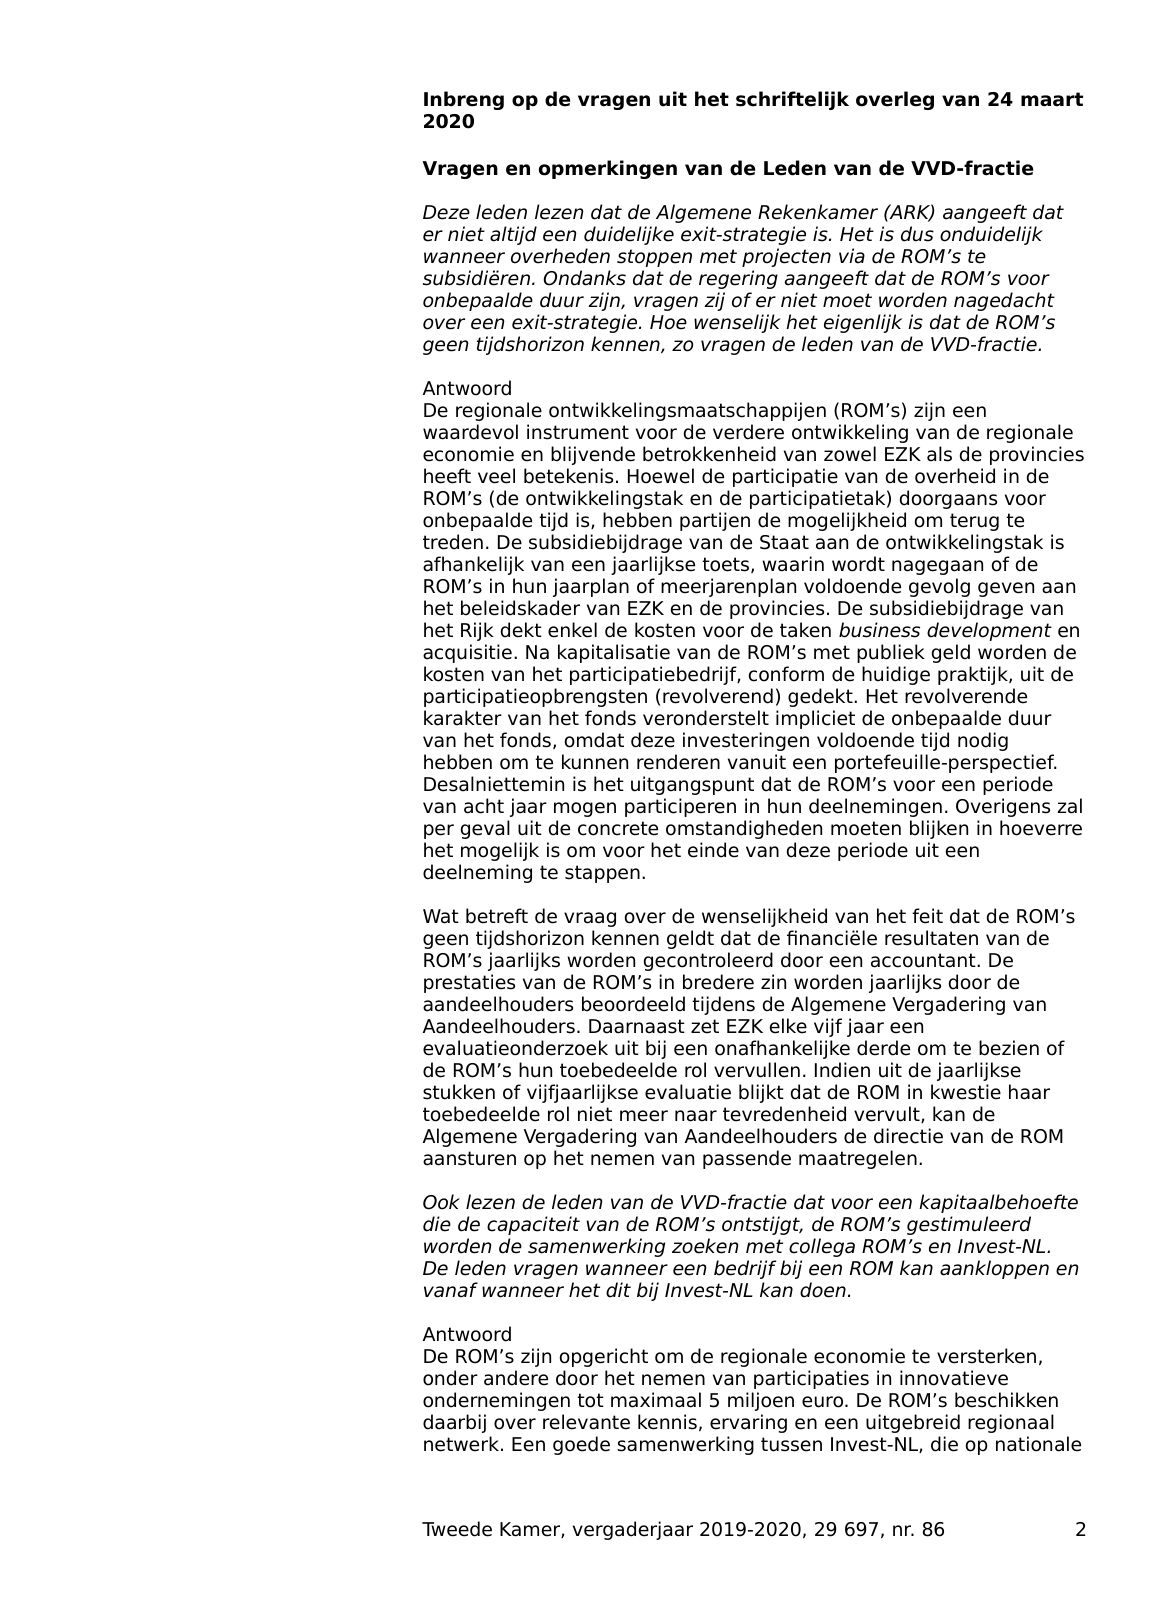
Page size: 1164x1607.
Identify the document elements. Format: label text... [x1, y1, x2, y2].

text Deze leden lezen dat de Algemene Rekenkamer (ARK) aangeeft dat er niet altijd een duidelijke exit-strategie is. Het is dus onduidelijk wanneer overheden stoppen met projecten via de ROM’s te subsidiëren. Ondanks dat de regering aangeeft dat de ROM’s voor onbepaalde duur zijn, vragen zij of er niet moet worden nagedacht over een exit-strategie. Hoe wenselijk het eigenlijk is dat de ROM’s geen tijdshorizon kennen, zo vragen de leden van de VVD-fractie. [422, 202, 1087, 356]
text Antwoord [422, 1324, 1087, 1346]
subtitle Vragen en opmerkingen van de Leden van de VVD-fractie [422, 158, 1087, 180]
text Antwoord [422, 378, 1087, 400]
text Wat betreft de vraag over de wenselijkheid van het feit dat de ROM’s geen tijdshorizon kennen geldt dat de financiële resultaten van de ROM’s jaarlijks worden gecontroleerd door een accountant. De prestaties van de ROM’s in bredere zin worden jaarlijks door de aandeelhouders beoordeeld tijdens de Algemene Vergadering van Aandeelhouders. Daarnaast zet EZK elke vijf jaar een evaluatieonderzoek uit bij een onafhankelijke derde om te bezien of de ROM’s hun toebedeelde rol vervullen. Indien uit de jaarlijkse stukken of vijfjaarlijkse evaluatie blijkt dat de ROM in kwestie haar toebedeelde rol niet meer naar tevredenheid vervult, kan de Algemene Vergadering van Aandeelhouders de directie van de ROM aansturen op het nemen van passende maatregelen. [422, 906, 1087, 1170]
text Ook lezen de leden van de VVD-fractie dat voor een kapitaalbehoefte die de capaciteit van de ROM’s ontstijgt, de ROM’s gestimuleerd worden de samenwerking zoeken met collega ROM’s en Invest-NL. De leden vragen wanneer een bedrijf bij een ROM kan aankloppen en vanaf wanneer het dit bij Invest-NL kan doen. [422, 1192, 1087, 1302]
subtitle Inbreng op de vragen uit het schriftelijk overleg van 24 maart 2020 [422, 89, 1087, 133]
text De regionale ontwikkelingsmaatschappijen (ROM’s) zijn een waardevol instrument voor de verdere ontwikkeling van de regionale economie en blijvende betrokkenheid van zowel EZK als de provincies heeft veel betekenis. Hoewel de participatie van de overheid in de ROM’s (de ontwikkelingstak en de participatietak) doorgaans voor onbepaalde tijd is, hebben partijen de mogelijkheid om terug te treden. De subsidiebijdrage van de Staat aan de ontwikkelingstak is afhankelijk van een jaarlijkse toets, waarin wordt nagegaan of de ROM’s in hun jaarplan of meerjarenplan voldoende gevolg geven aan het beleidskader van EZK en de provincies. De subsidiebijdrage van het Rijk dekt enkel de kosten voor de taken business development en acquisitie. Na kapitalisatie van de ROM’s met publiek geld worden de kosten van het participatiebedrijf, conform de huidige praktijk, uit de participatieopbrengsten (revolverend) gedekt. Het revolverende karakter van het fonds veronderstelt impliciet de onbepaalde duur van het fonds, omdat deze investeringen voldoende tijd nodig hebben om te kunnen renderen vanuit een portefeuille-perspectief. Desalniettemin is het uitgangspunt dat de ROM’s voor een periode van acht jaar mogen participeren in hun deelnemingen. Overigens zal per geval uit de concrete omstandigheden moeten blijken in hoeverre het mogelijk is om voor het einde van deze periode uit een deelneming te stappen. [422, 400, 1087, 884]
text De ROM’s zijn opgericht om de regionale economie te versterken, onder andere door het nemen van participaties in innovatieve ondernemingen tot maximaal 5 miljoen euro. De ROM’s beschikken daarbij over relevante kennis, ervaring en een uitgebreid regionaal netwerk. Een goede samenwerking tussen Invest-NL, die op nationale [422, 1346, 1087, 1456]
